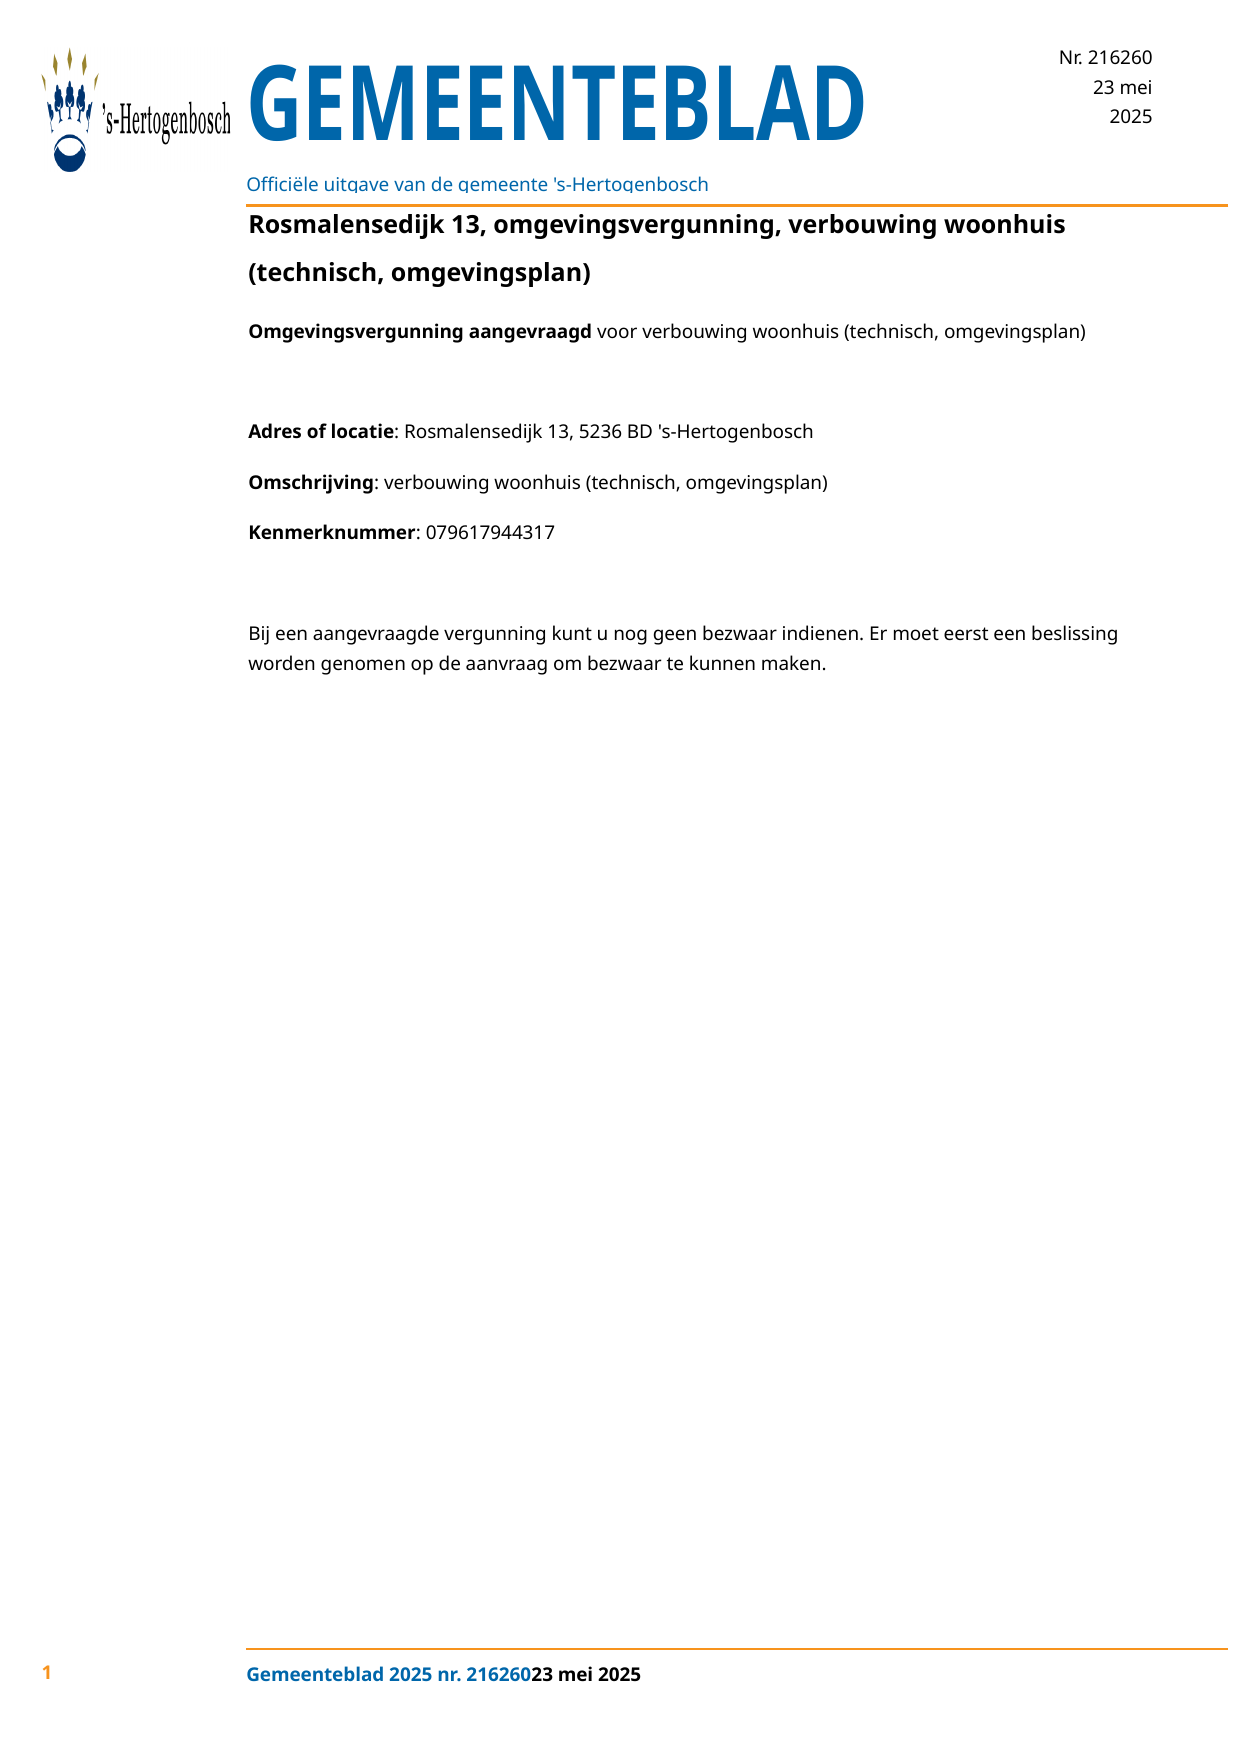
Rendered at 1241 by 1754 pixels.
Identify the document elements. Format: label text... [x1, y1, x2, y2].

picture [41, 47, 231, 172]
text Rosmalensedijk 13, omgevingsvergunning, verbouwing woonhuis (technisch, omgevingsplan) [248, 207, 1152, 288]
text Bij een aangevraagde vergunning kunt u nog geen bezwaar indienen. Er moet eerst een beslissing worden genomen op de aanvraag om bezwaar te kunnen maken. [248, 620, 1152, 676]
text Omgevingsvergunning aangevraagd voor verbouwing woonhuis (technisch, omgevingsplan) [248, 318, 1152, 344]
text Omschrijving: verbouwing woonhuis (technisch, omgevingsplan) [248, 469, 1152, 495]
text Adres of locatie: Rosmalensedijk 13, 5236 BD 's-Hertogenbosch [248, 419, 1152, 444]
text Kenmerknummer: 079617944317 [248, 519, 1152, 545]
